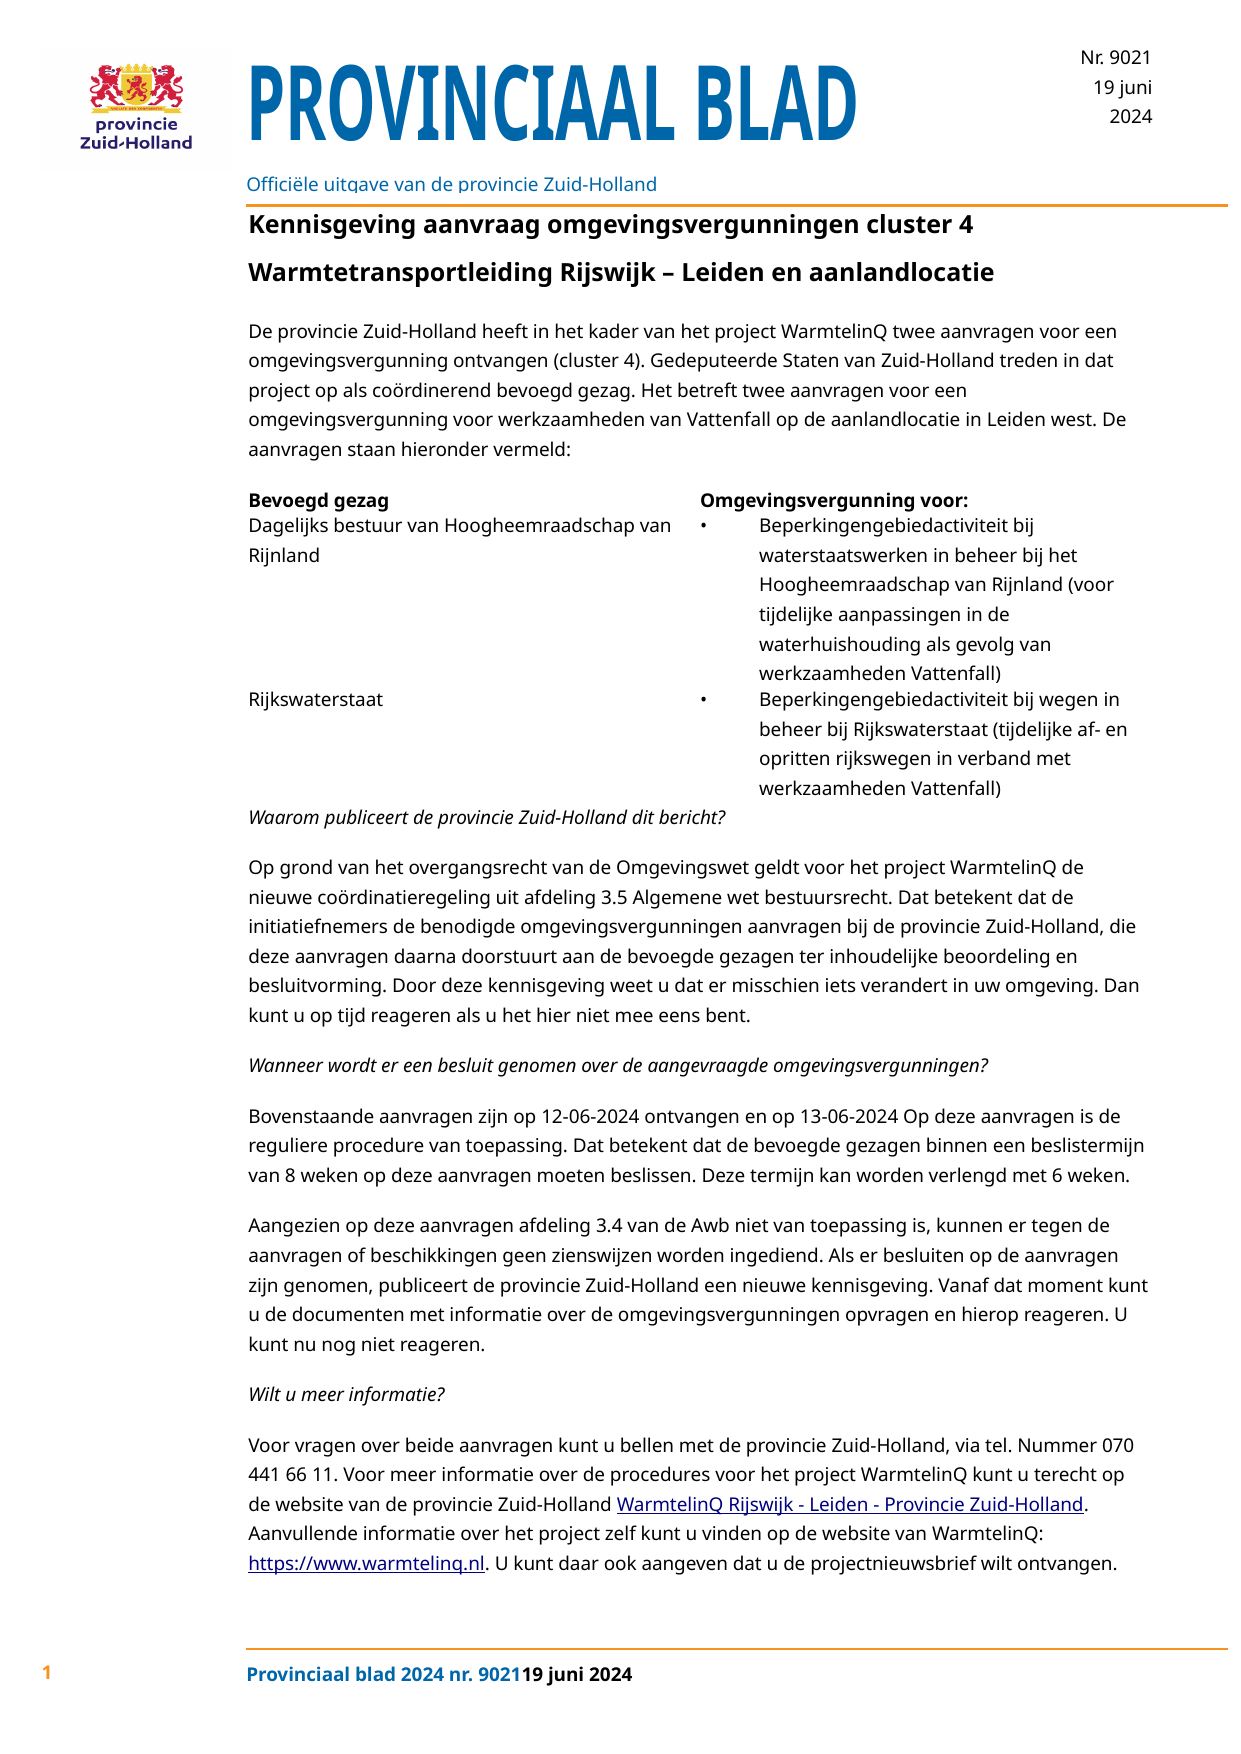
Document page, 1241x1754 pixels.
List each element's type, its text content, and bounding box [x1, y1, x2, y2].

text Wilt u meer informatie? [248, 1381, 1152, 1407]
text De provincie Zuid-Holland heeft in het kader van het project WarmtelinQ twee aanvragen voor een omgevingsvergunning ontvangen (cluster 4). Gedeputeerde Staten van Zuid-Holland treden in dat project op als coördinerend bevoegd gezag. Het betreft twee aanvragen voor een omgevingsvergunning voor werkzaamheden van Vattenfall op de aanlandlocatie in Leiden west. De aanvragen staan hieronder vermeld: [248, 318, 1152, 462]
text Waarom publiceert de provincie Zuid-Holland dit bericht? [248, 804, 1152, 829]
picture [41, 47, 231, 172]
table_cell Beperkingengebiedactiviteit bij waterstaatswerken in beheer bij het Hoogheemraadschap van Rijnland (voor tijdelijke aanpassingen in de waterhuishouding als gevolg van werkzaamheden Vattenfall) [700, 513, 1152, 686]
text Voor vragen over beide aanvragen kunt u bellen met de provincie Zuid-Holland, via tel. Nummer 070 441 66 11. Voor meer informatie over de procedures voor het project WarmtelinQ kunt u terecht op de website van de provincie Zuid-Holland WarmtelinQ Rijswijk - Leiden - Provincie Zuid-Holland. Aanvullende informatie over het project zelf kunt u vinden op de website van WarmtelinQ: https://www.warmtelinq.nl. U kunt daar ook aangeven dat u de projectnieuwsbrief wilt ontvangen. [248, 1432, 1152, 1576]
text Aangezien op deze aanvragen afdeling 3.4 van de Awb niet van toepassing is, kunnen er tegen de aanvragen of beschikkingen geen zienswijzen worden ingediend. Als er besluiten op de aanvragen zijn genomen, publiceert de provincie Zuid-Holland een nieuwe kennisgeving. Vanaf dat moment kunt u de documenten met informatie over de omgevingsvergunningen opvragen en hierop reageren. U kunt nu nog niet reageren. [248, 1213, 1152, 1357]
text Kennisgeving aanvraag omgevingsvergunningen cluster 4 Warmtetransportleiding Rijswijk – Leiden en aanlandlocatie [248, 207, 1152, 288]
text Wanneer wordt er een besluit genomen over de aangevraagde omgevingsvergunningen? [248, 1053, 1152, 1078]
table_header Omgevingsvergunning voor: [700, 487, 1152, 512]
table_cell Rijkswaterstaat [248, 686, 700, 801]
table_cell Dagelijks bestuur van Hoogheemraadschap van Rijnland [248, 513, 700, 686]
text Op grond van het overgangsrecht van de Omgevingswet geldt voor het project WarmtelinQ de nieuwe coördinatieregeling uit afdeling 3.5 Algemene wet bestuursrecht. Dat betekent dat de initiatiefnemers de benodigde omgevingsvergunningen aanvragen bij de provincie Zuid-Holland, die deze aanvragen daarna doorstuurt aan de bevoegde gezagen ter inhoudelijke beoordeling en besluitvorming. Door deze kennisgeving weet u dat er misschien iets verandert in uw omgeving. Dan kunt u op tijd reageren als u het hier niet mee eens bent. [248, 854, 1152, 1028]
table_cell Beperkingengebiedactiviteit bij wegen in beheer bij Rijkswaterstaat (tijdelijke af- en opritten rijkswegen in verband met werkzaamheden Vattenfall) [700, 686, 1152, 801]
text Bovenstaande aanvragen zijn op 12-06-2024 ontvangen en op 13-06-2024 Op deze aanvragen is de reguliere procedure van toepassing. Dat betekent dat de bevoegde gezagen binnen een beslistermijn van 8 weken op deze aanvragen moeten beslissen. Deze termijn kan worden verlengd met 6 weken. [248, 1103, 1152, 1188]
table_header Bevoegd gezag [248, 487, 700, 512]
